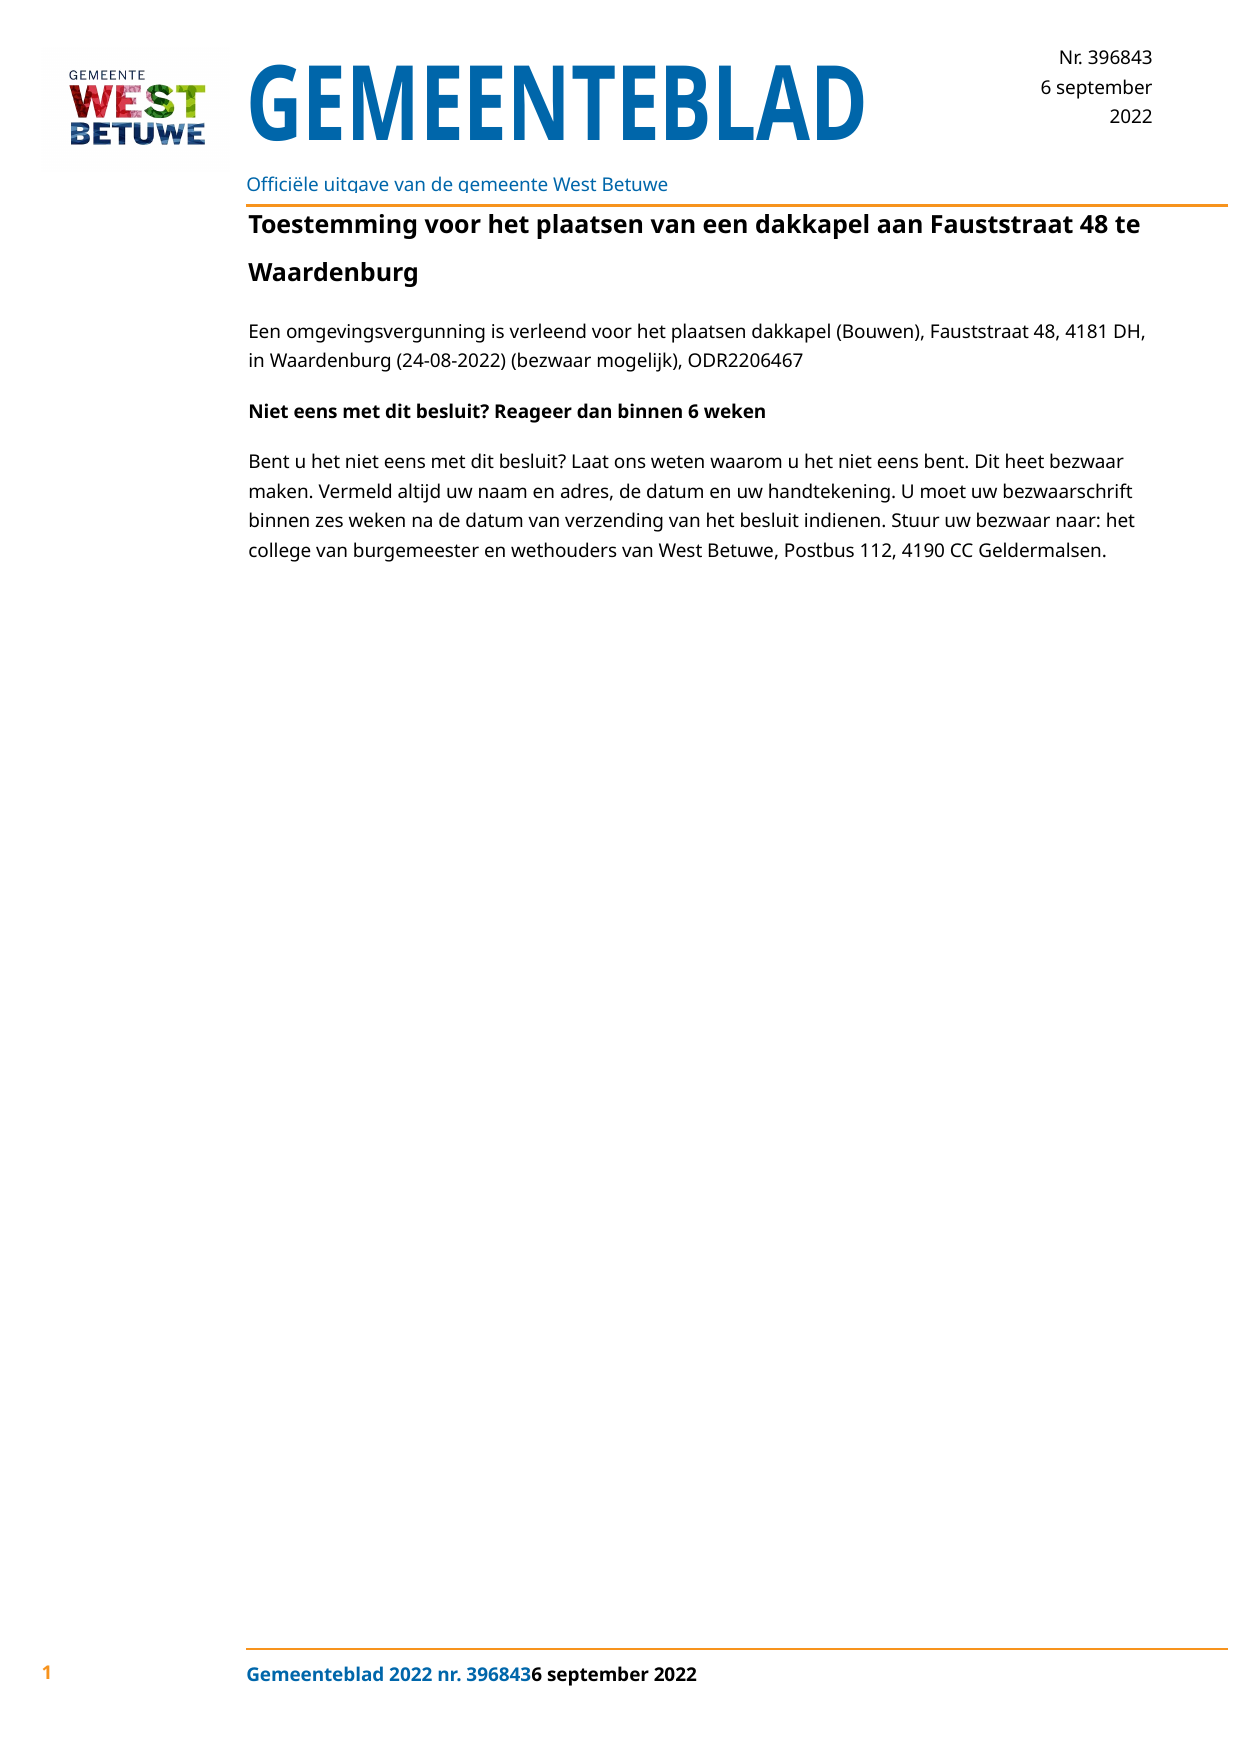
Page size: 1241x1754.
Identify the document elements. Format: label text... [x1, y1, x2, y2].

picture [41, 47, 231, 172]
text Bent u het niet eens met dit besluit? Laat ons weten waarom u het niet eens bent. Dit heet bezwaar maken. Vermeld altijd uw naam en adres, de datum en uw handtekening. U moet uw bezwaarschrift binnen zes weken na de datum van verzending van het besluit indienen. Stuur uw bezwaar naar: het college van burgemeester en wethouders van West Betuwe, Postbus 112, 4190 CC Geldermalsen. [248, 448, 1152, 563]
text Toestemming voor het plaatsen van een dakkapel aan Fauststraat 48 te Waardenburg [248, 207, 1152, 288]
text Niet eens met dit besluit? Reageer dan binnen 6 weken [248, 398, 1152, 424]
text Een omgevingsvergunning is verleend voor het plaatsen dakkapel (Bouwen), Fauststraat 48, 4181 DH, in Waardenburg (24-08-2022) (bezwaar mogelijk), ODR2206467 [248, 318, 1152, 373]
